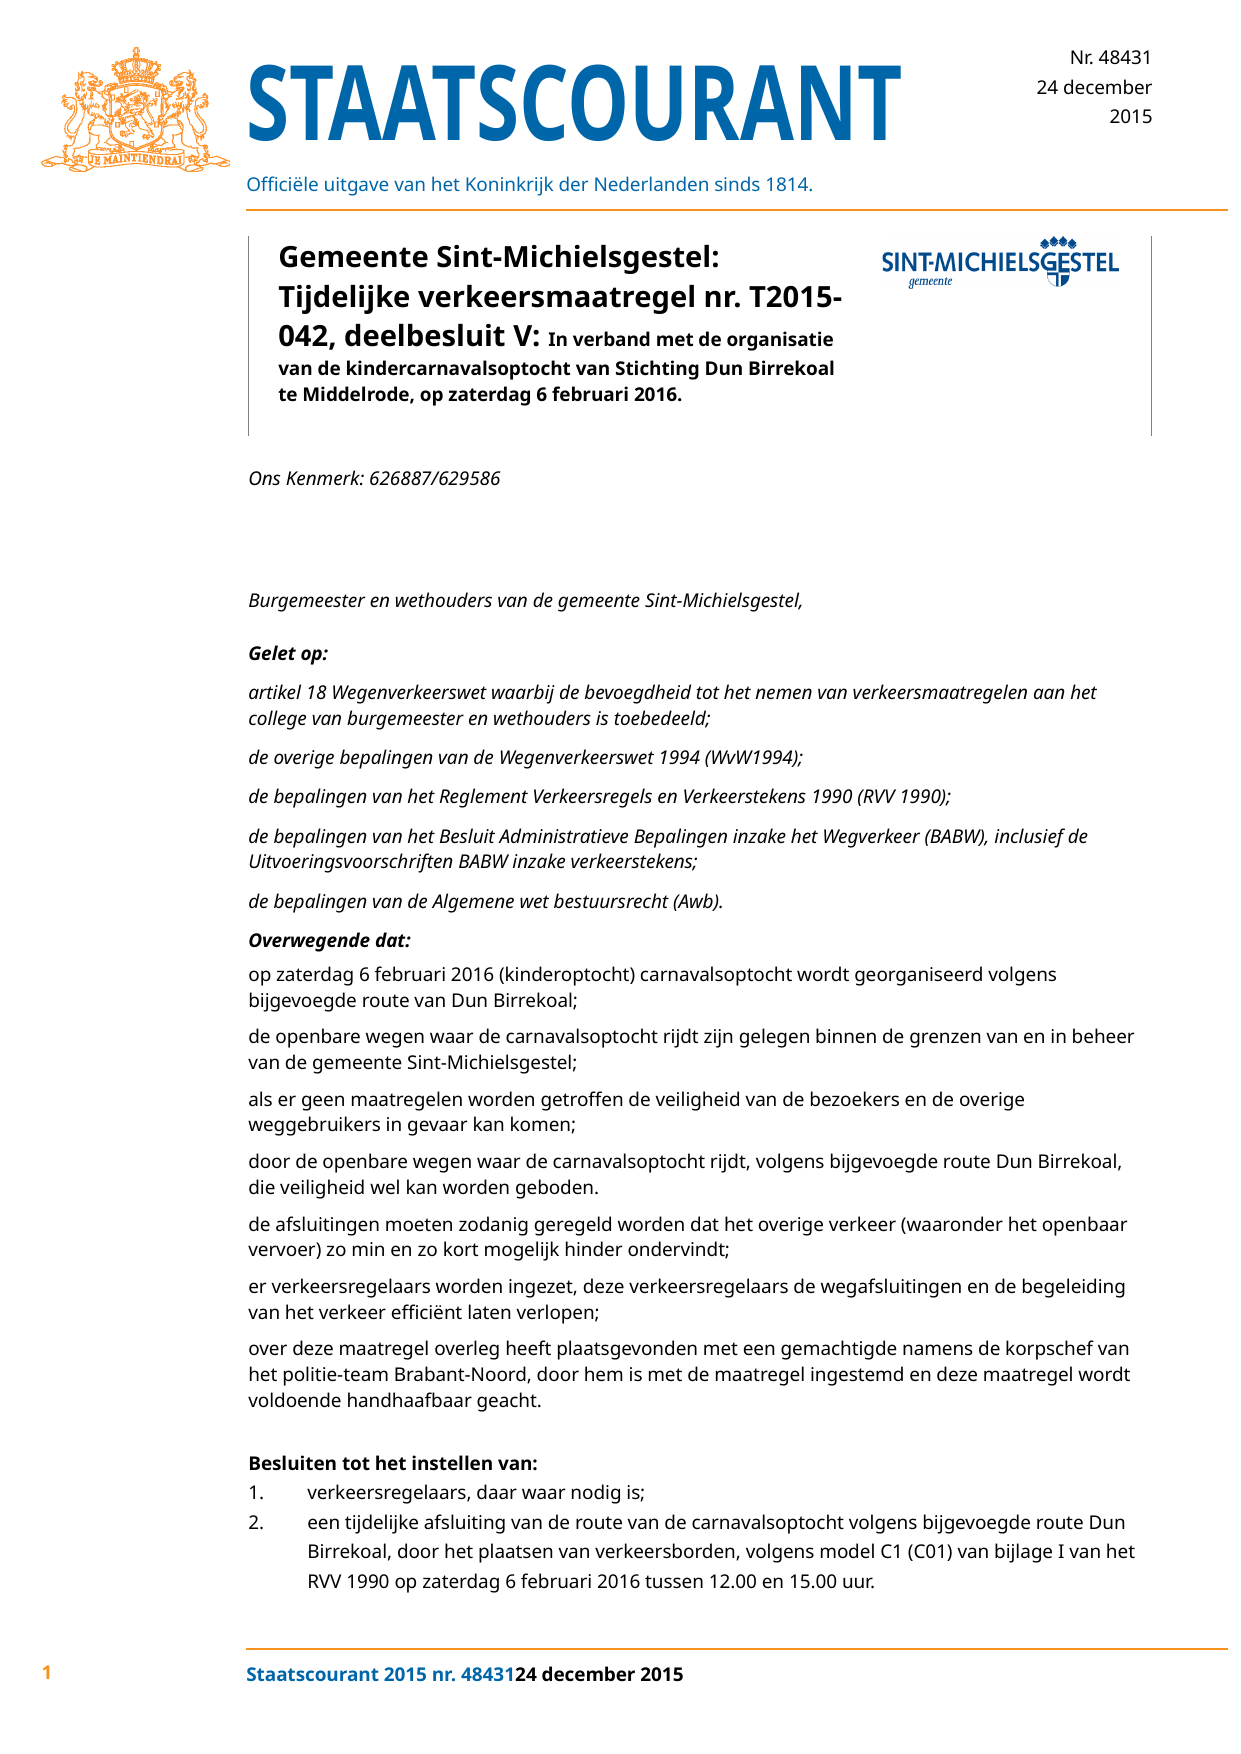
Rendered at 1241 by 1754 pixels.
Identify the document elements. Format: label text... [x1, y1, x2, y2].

text Ons Kenmerk: 626887/629586 [248, 465, 1152, 491]
text Gelet op: [248, 640, 1152, 666]
text Overwegende dat: [248, 927, 1152, 953]
picture [882, 236, 1119, 289]
text de afsluitingen moeten zodanig geregeld worden dat het overige verkeer (waaronder het openbaar vervoer) zo min en zo kort mogelijk hinder ondervindt; [248, 1211, 1152, 1262]
text op zaterdag 6 februari 2016 (kinderoptocht) carnavalsoptocht wordt georganiseerd volgens bijgevoegde route van Dun Birrekoal; [248, 961, 1152, 1013]
text door de openbare wegen waar de carnavalsoptocht rijdt, volgens bijgevoegde route Dun Birrekoal, die veiligheid wel kan worden geboden. [248, 1148, 1152, 1200]
text artikel 18 Wegenverkeerswet waarbij de bevoegdheid tot het nemen van verkeersmaatregelen aan het college van burgemeester en wethouders is toebedeeld; [248, 679, 1152, 731]
text de bepalingen van het Reglement Verkeersregels en Verkeerstekens 1990 (RVV 1990); [248, 783, 1152, 809]
table_header [850, 236, 1151, 436]
text Besluiten tot het instellen van: [248, 1450, 1152, 1475]
text er verkeersregelaars worden ingezet, deze verkeersregelaars de wegafsluitingen en de begeleiding van het verkeer efficiënt laten verlopen; [248, 1273, 1152, 1324]
picture [41, 47, 231, 172]
text de bepalingen van de Algemene wet bestuursrecht (Awb). [248, 888, 1152, 913]
text de overige bepalingen van de Wegenverkeerswet 1994 (WvW1994); [248, 744, 1152, 770]
text over deze maatregel overleg heeft plaatsgevonden met een gemachtigde namens de korpschef van het politie-team Brabant-Noord, door hem is met de maatregel ingestemd en deze maatregel wordt voldoende handhaafbaar geacht. [248, 1336, 1152, 1413]
table_header Gemeente Sint-Michielsgestel: Tijdelijke verkeersmaatregel nr. T2015-042, deelbesluit V: In verband met de organisatie van de kindercarnavalsoptocht van Stichting Dun Birrekoal te Middelrode, op zaterdag 6 februari 2016. [249, 236, 850, 436]
text Burgemeester en wethouders van de gemeente Sint-Michielsgestel, [248, 587, 1152, 613]
text de openbare wegen waar de carnavalsoptocht rijdt zijn gelegen binnen de grenzen van en in beheer van de gemeente Sint‑Michielsgestel; [248, 1023, 1152, 1075]
list verkeersregelaars, daar waar nodig is; [248, 1479, 1152, 1505]
text de bepalingen van het Besluit Administratieve Bepalingen inzake het Wegverkeer (BABW), inclusief de Uitvoeringsvoorschriften BABW inzake verkeerstekens; [248, 823, 1152, 874]
text als er geen maatregelen worden getroffen de veiligheid van de bezoekers en de overige weggebruikers in gevaar kan komen; [248, 1086, 1152, 1137]
list een tijdelijke afsluiting van de route van de carnavalsoptocht volgens bijgevoegde route Dun Birrekoal, door het plaatsen van verkeersborden, volgens model C1 (C01) van bijlage I van het RVV 1990 op zaterdag 6 februari 2016 tussen 12.00 en 15.00 uur. [248, 1509, 1152, 1594]
